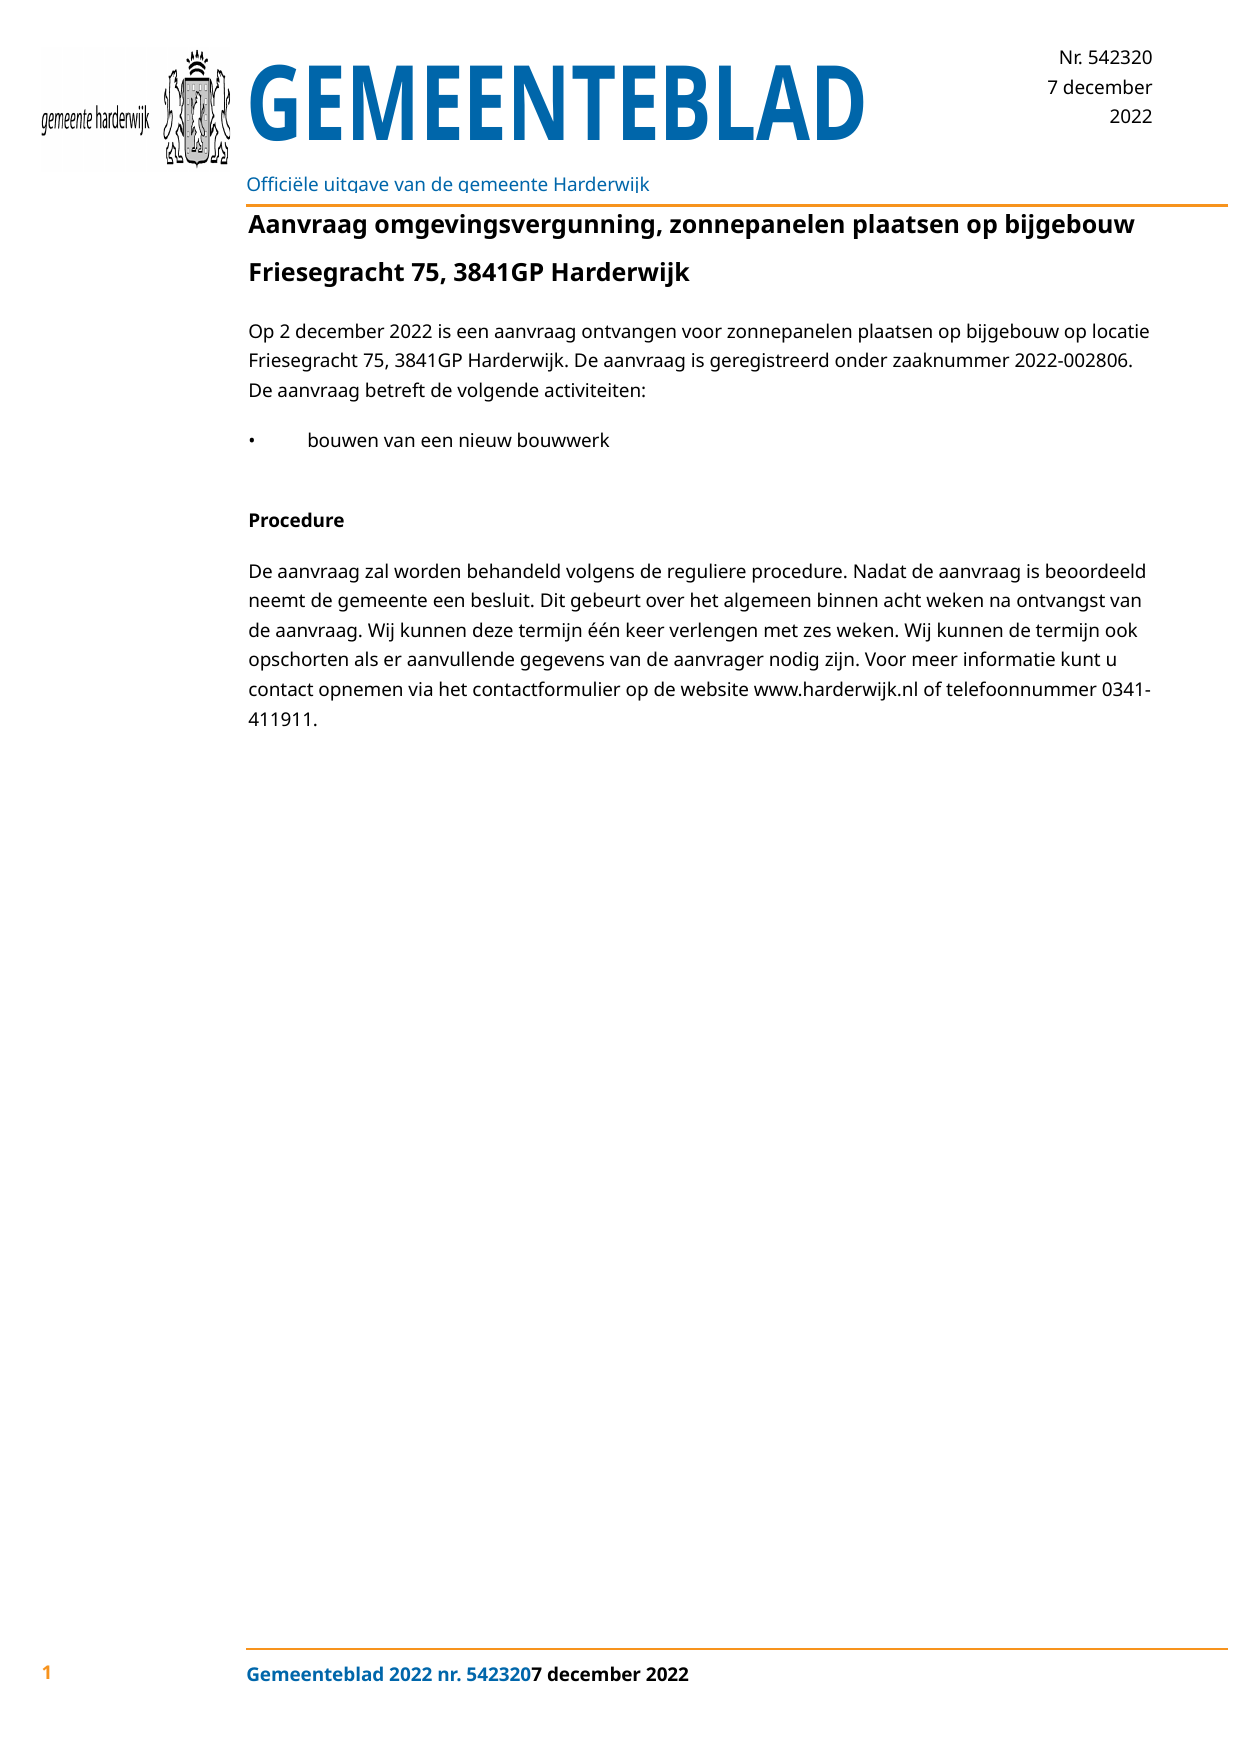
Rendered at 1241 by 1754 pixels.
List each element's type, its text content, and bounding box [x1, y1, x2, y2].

text Op 2 december 2022 is een aanvraag ontvangen voor zonnepanelen plaatsen op bijgebouw op locatie Friesegracht 75, 3841GP Harderwijk. De aanvraag is geregistreerd onder zaaknummer 2022-002806. De aanvraag betreft de volgende activiteiten: [248, 318, 1152, 403]
text Procedure [248, 507, 1152, 533]
text Aanvraag omgevingsvergunning, zonnepanelen plaatsen op bijgebouw Friesegracht 75, 3841GP Harderwijk [248, 207, 1152, 288]
text De aanvraag zal worden behandeld volgens de reguliere procedure. Nadat de aanvraag is beoordeeld neemt de gemeente een besluit. Dit gebeurt over het algemeen binnen acht weken na ontvangst van de aanvraag. Wij kunnen deze termijn één keer verlengen met zes weken. Wij kunnen de termijn ook opschorten als er aanvullende gegevens van de aanvrager nodig zijn. Voor meer informatie kunt u contact opnemen via het contactformulier op de website www.harderwijk.nl of telefoonnummer 0341-411911. [248, 558, 1152, 732]
picture [41, 47, 231, 172]
list bouwen van een nieuw bouwwerk [248, 427, 1152, 453]
